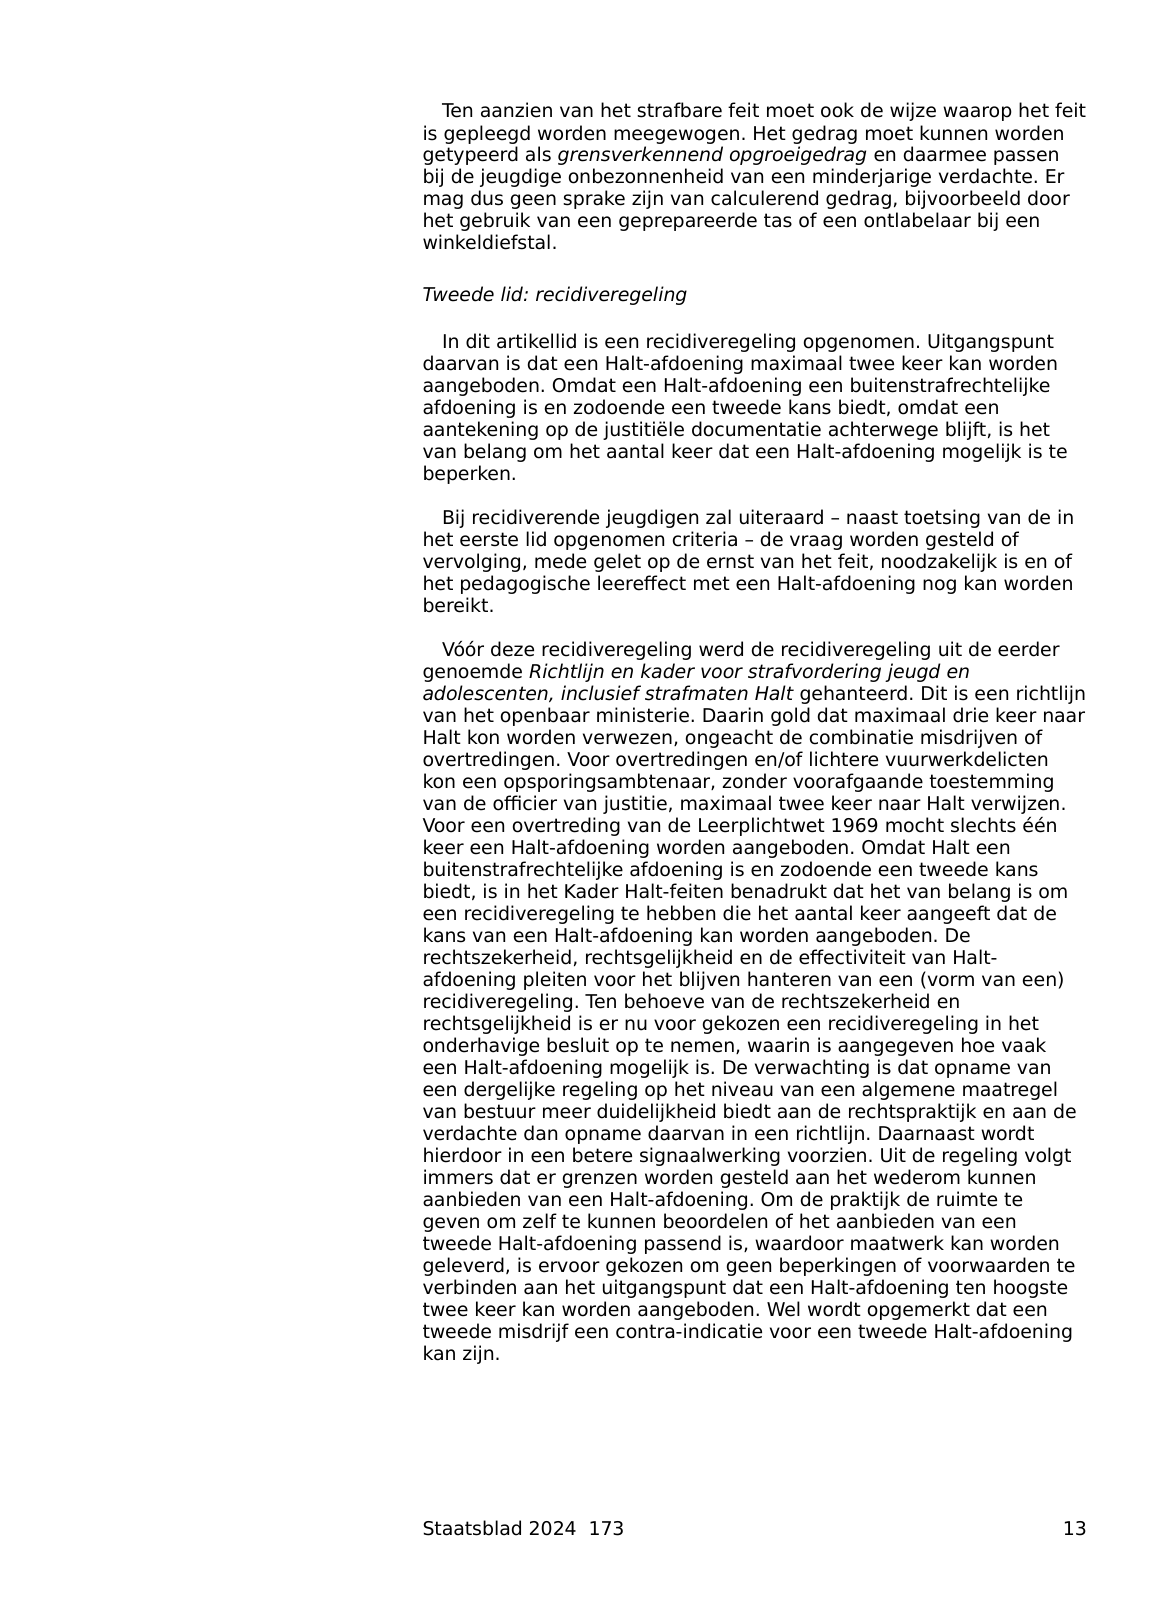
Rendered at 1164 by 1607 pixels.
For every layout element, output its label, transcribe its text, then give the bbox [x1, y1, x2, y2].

text In dit artikellid is een recidiveregeling opgenomen. Uitgangspunt daarvan is dat een Halt-afdoening maximaal twee keer kan worden aangeboden. Omdat een Halt-afdoening een buitenstrafrechtelijke afdoening is en zodoende een tweede kans biedt, omdat een aantekening op de justitiële documentatie achterwege blijft, is het van belang om het aantal keer dat een Halt-afdoening mogelijk is te beperken. [422, 331, 1087, 485]
text Vóór deze recidiveregeling werd de recidiveregeling uit de eerder genoemde Richtlijn en kader voor strafvordering jeugd en adolescenten, inclusief strafmaten Halt gehanteerd. Dit is een richtlijn van het openbaar ministerie. Daarin gold dat maximaal drie keer naar Halt kon worden verwezen, ongeacht de combinatie misdrijven of overtredingen. Voor overtredingen en/of lichtere vuurwerkdelicten kon een opsporingsambtenaar, zonder voorafgaande toestemming van de officier van justitie, maximaal twee keer naar Halt verwijzen. Voor een overtreding van de Leerplichtwet 1969 mocht slechts één keer een Halt-afdoening worden aangeboden. Omdat Halt een buitenstrafrechtelijke afdoening is en zodoende een tweede kans biedt, is in het Kader Halt-feiten benadrukt dat het van belang is om een recidiveregeling te hebben die het aantal keer aangeeft dat de kans van een Halt-afdoening kan worden aangeboden. De rechtszekerheid, rechtsgelijkheid en de effectiviteit van Halt-afdoening pleiten voor het blijven hanteren van een (vorm van een) recidiveregeling. Ten behoeve van de rechtszekerheid en rechtsgelijkheid is er nu voor gekozen een recidiveregeling in het onderhavige besluit op te nemen, waarin is aangegeven hoe vaak een Halt-afdoening mogelijk is. De verwachting is dat opname van een dergelijke regeling op het niveau van een algemene maatregel van bestuur meer duidelijkheid biedt aan de rechtspraktijk en aan de verdachte dan opname daarvan in een richtlijn. Daarnaast wordt hierdoor in een betere signaalwerking voorzien. Uit de regeling volgt immers dat er grenzen worden gesteld aan het wederom kunnen aanbieden van een Halt-afdoening. Om de praktijk de ruimte te geven om zelf te kunnen beoordelen of het aanbieden van een tweede Halt-afdoening passend is, waardoor maatwerk kan worden geleverd, is ervoor gekozen om geen beperkingen of voorwaarden te verbinden aan het uitgangspunt dat een Halt-afdoening ten hoogste twee keer kan worden aangeboden. Wel wordt opgemerkt dat een tweede misdrijf een contra-indicatie voor een tweede Halt-afdoening kan zijn. [422, 639, 1087, 1365]
subtitle Tweede lid: recidiveregeling [422, 284, 1087, 306]
text Bij recidiverende jeugdigen zal uiteraard – naast toetsing van de in het eerste lid opgenomen criteria – de vraag worden gesteld of vervolging, mede gelet op de ernst van het feit, noodzakelijk is en of het pedagogische leereffect met een Halt-afdoening nog kan worden bereikt. [422, 507, 1087, 617]
text Ten aanzien van het strafbare feit moet ook de wijze waarop het feit is gepleegd worden meegewogen. Het gedrag moet kunnen worden getypeerd als grensverkennend opgroeigedrag en daarmee passen bij de jeugdige onbezonnenheid van een minderjarige verdachte. Er mag dus geen sprake zijn van calculerend gedrag, bijvoorbeeld door het gebruik van een geprepareerde tas of een ontlabelaar bij een winkeldiefstal. [422, 100, 1087, 254]
